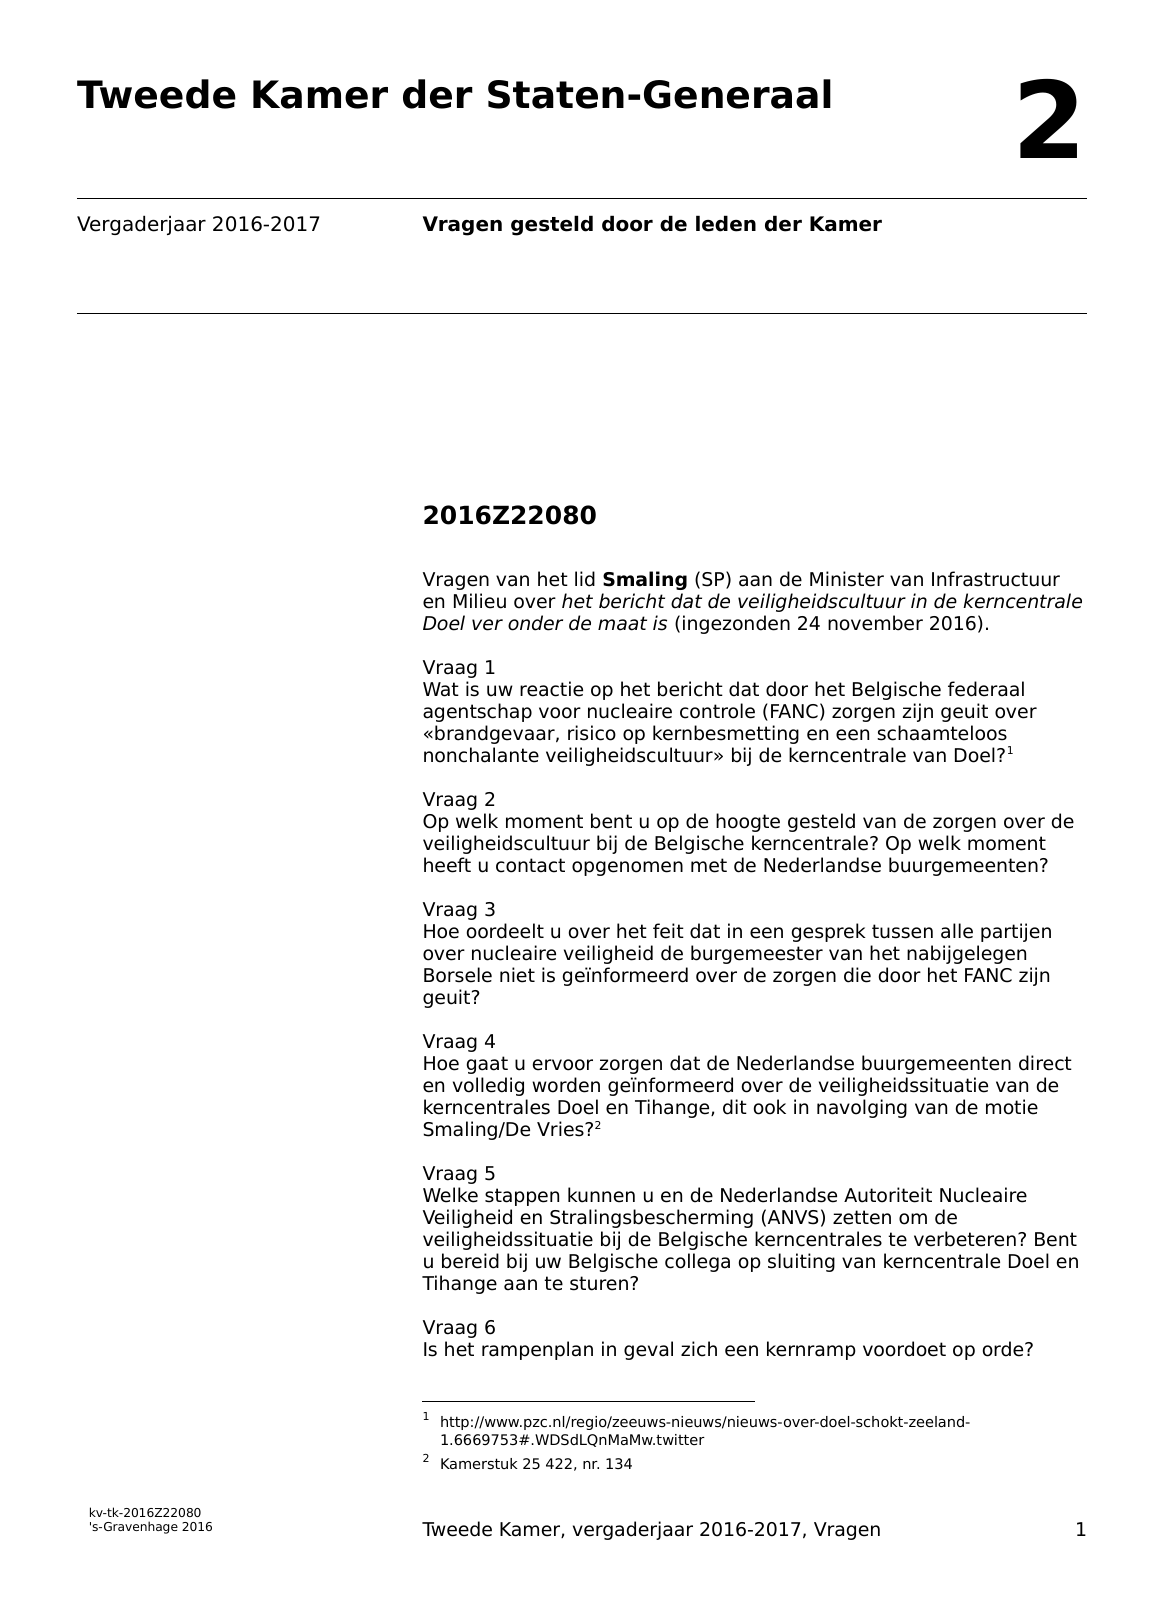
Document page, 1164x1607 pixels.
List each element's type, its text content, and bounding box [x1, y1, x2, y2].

text http://www.pzc.nl/regio/zeeuws-nieuws/nieuws-over-doel-schokt-zeeland-1.6669753#.WDSdLQnMaMw.twitter [422, 1410, 1087, 1449]
text 's-Gravenhage 2016 [88, 1520, 323, 1534]
text Vraag 3 [422, 899, 1087, 921]
text Op welk moment bent u op de hoogte gesteld van de zorgen over de veiligheidscultuur bij de Belgische kerncentrale? Op welk moment heeft u contact opgenomen met de Nederlandse buurgemeenten? [422, 811, 1087, 877]
text kv-tk-2016Z22080 [88, 1506, 323, 1520]
table_header Tweede Kamer der Staten-Generaal [77, 59, 886, 198]
text Wat is uw reactie op het bericht dat door het Belgische federaal agentschap voor nucleaire controle (FANC) zorgen zijn geuit over «brandgevaar, risico op kernbesmetting en een schaamteloos nonchalante veiligheidscultuur» bij de kerncentrale van Doel? [422, 679, 1087, 767]
text Vraag 4 [422, 1031, 1087, 1053]
text Is het rampenplan in geval zich een kernramp voordoet op orde? [422, 1339, 1087, 1361]
text Vraag 2 [422, 789, 1087, 811]
text Hoe oordeelt u over het feit dat in een gesprek tussen alle partijen over nucleaire veiligheid de burgemeester van het nabijgelegen Borsele niet is geïnformeerd over de zorgen die door het FANC zijn geuit? [422, 921, 1087, 1009]
text 2016Z22080 [422, 501, 1087, 531]
text Welke stappen kunnen u en de Nederlandse Autoriteit Nucleaire Veiligheid en Stralingsbescherming (ANVS) zetten om de veiligheidssituatie bij de Belgische kerncentrales te verbeteren? Bent u bereid bij uw Belgische collega op sluiting van kerncentrale Doel en Tihange aan te sturen? [422, 1185, 1087, 1295]
text Hoe gaat u ervoor zorgen dat de Nederlandse buurgemeenten direct en volledig worden geïnformeerd over de veiligheidssituatie van de kerncentrales Doel en Tihange, dit ook in navolging van de motie Smaling/De Vries? [422, 1053, 1087, 1141]
table_cell Vergaderjaar 2016-2017 [77, 199, 422, 313]
text Vraag 5 [422, 1163, 1087, 1185]
text Kamerstuk 25 422, nr. 134 [422, 1452, 1087, 1474]
table_header 2 [886, 59, 1087, 198]
text Vraag 1 [422, 657, 1087, 679]
table_cell Vragen gesteld door de leden der Kamer [422, 199, 1087, 313]
text Vragen van het lid Smaling (SP) aan de Minister van Infrastructuur en Milieu over het bericht dat de veiligheidscultuur in de kerncentrale Doel ver onder de maat is (ingezonden 24 november 2016). [422, 569, 1087, 635]
text Vraag 6 [422, 1317, 1087, 1339]
